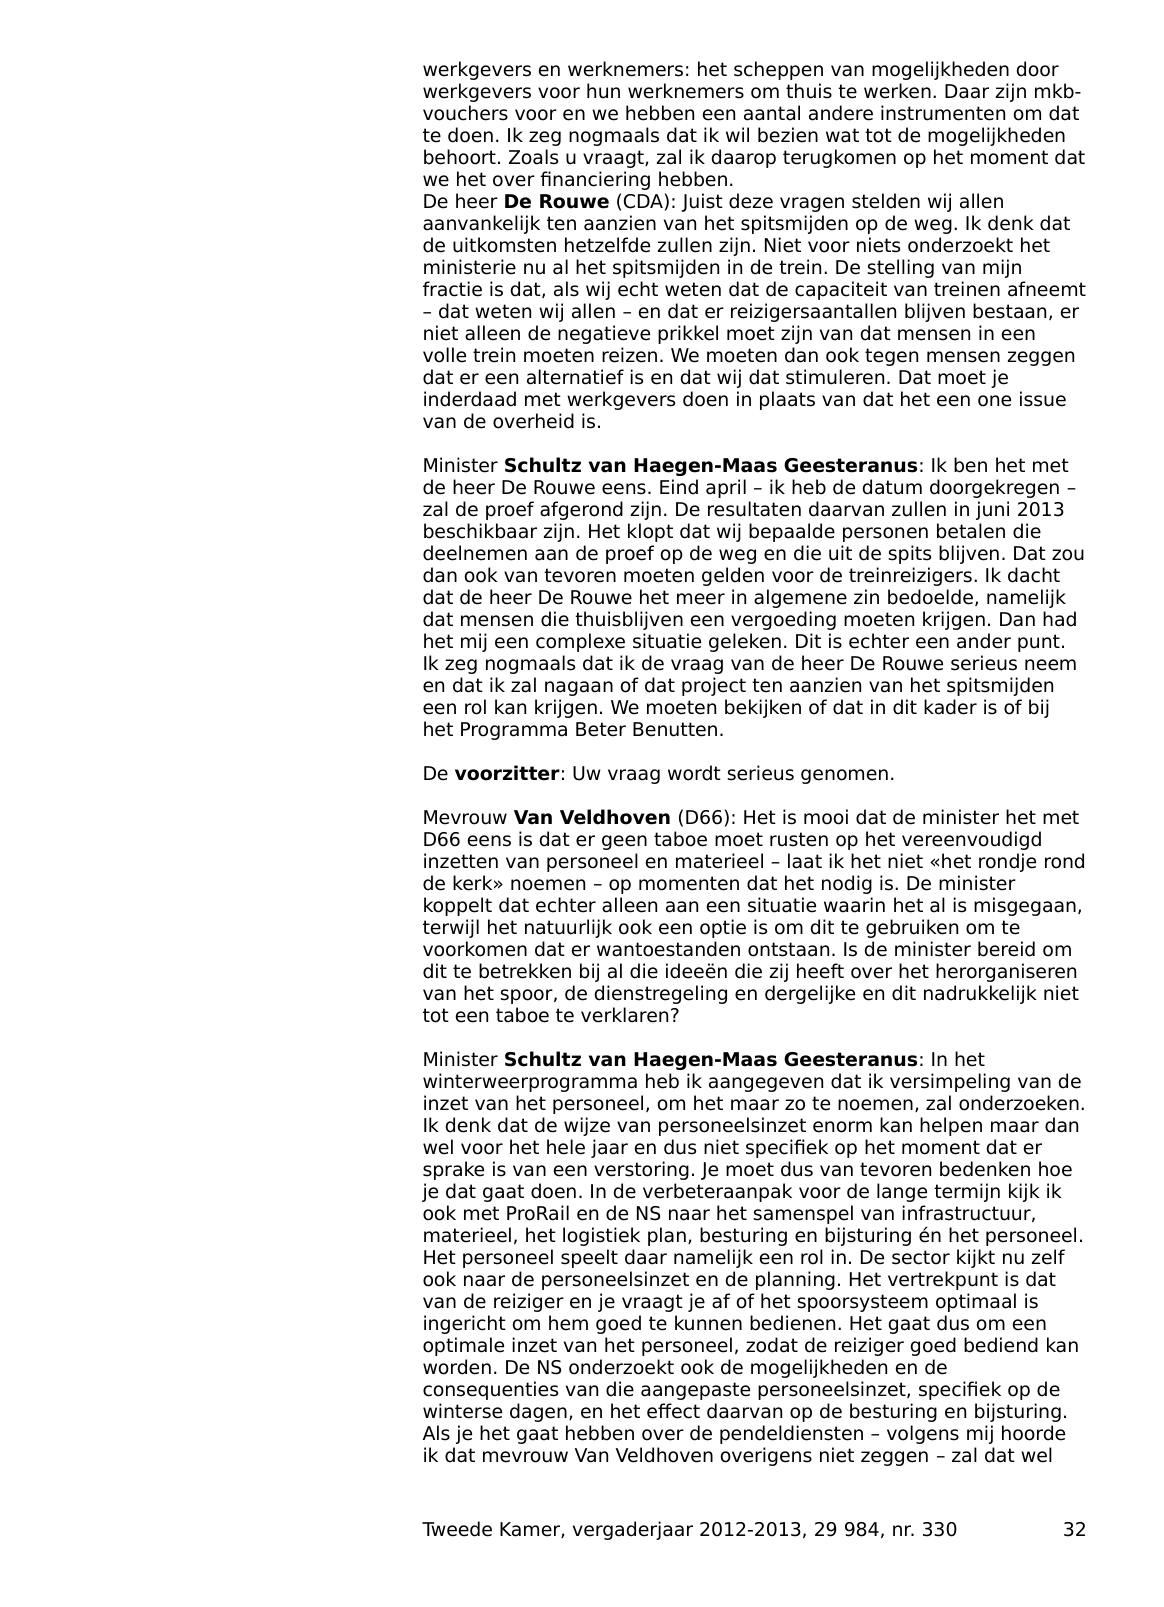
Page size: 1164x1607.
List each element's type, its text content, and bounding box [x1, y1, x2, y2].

text Mevrouw Van Veldhoven (D66): Het is mooi dat de minister het met D66 eens is dat er geen taboe moet rusten op het vereenvoudigd inzetten van personeel en materieel – laat ik het niet «het rondje rond de kerk» noemen – op momenten dat het nodig is. De minister koppelt dat echter alleen aan een situatie waarin het al is misgegaan, terwijl het natuurlijk ook een optie is om dit te gebruiken om te voorkomen dat er wantoestanden ontstaan. Is de minister bereid om dit te betrekken bij al die ideeën die zij heeft over het herorganiseren van het spoor, de dienstregeling en dergelijke en dit nadrukkelijk niet tot een taboe te verklaren? [422, 807, 1087, 1027]
text De heer De Rouwe (CDA): Juist deze vragen stelden wij allen aanvankelijk ten aanzien van het spitsmijden op de weg. Ik denk dat de uitkomsten hetzelfde zullen zijn. Niet voor niets onderzoekt het ministerie nu al het spitsmijden in de trein. De stelling van mijn fractie is dat, als wij echt weten dat de capaciteit van treinen afneemt – dat weten wij allen – en dat er reizigersaantallen blijven bestaan, er niet alleen de negatieve prikkel moet zijn van dat mensen in een volle trein moeten reizen. We moeten dan ook tegen mensen zeggen dat er een alternatief is en dat wij dat stimuleren. Dat moet je inderdaad met werkgevers doen in plaats van dat het een one issue van de overheid is. [422, 191, 1087, 433]
text De voorzitter: Uw vraag wordt serieus genomen. [422, 763, 1087, 785]
text Minister Schultz van Haegen-Maas Geesteranus: Ik ben het met de heer De Rouwe eens. Eind april – ik heb de datum doorgekregen – zal de proef afgerond zijn. De resultaten daarvan zullen in juni 2013 beschikbaar zijn. Het klopt dat wij bepaalde personen betalen die deelnemen aan de proef op de weg en die uit de spits blijven. Dat zou dan ook van tevoren moeten gelden voor de treinreizigers. Ik dacht dat de heer De Rouwe het meer in algemene zin bedoelde, namelijk dat mensen die thuisblijven een vergoeding moeten krijgen. Dan had het mij een complexe situatie geleken. Dit is echter een ander punt. Ik zeg nogmaals dat ik de vraag van de heer De Rouwe serieus neem en dat ik zal nagaan of dat project ten aanzien van het spitsmijden een rol kan krijgen. We moeten bekijken of dat in dit kader is of bij het Programma Beter Benutten. [422, 455, 1087, 741]
text werkgevers en werknemers: het scheppen van mogelijkheden door werkgevers voor hun werknemers om thuis te werken. Daar zijn mkb-vouchers voor en we hebben een aantal andere instrumenten om dat te doen. Ik zeg nogmaals dat ik wil bezien wat tot de mogelijkheden behoort. Zoals u vraagt, zal ik daarop terugkomen op het moment dat we het over financiering hebben. [422, 59, 1087, 191]
text Minister Schultz van Haegen-Maas Geesteranus: In het winterweerprogramma heb ik aangegeven dat ik versimpeling van de inzet van het personeel, om het maar zo te noemen, zal onderzoeken. Ik denk dat de wijze van personeelsinzet enorm kan helpen maar dan wel voor het hele jaar en dus niet specifiek op het moment dat er sprake is van een verstoring. Je moet dus van tevoren bedenken hoe je dat gaat doen. In de verbeteraanpak voor de lange termijn kijk ik ook met ProRail en de NS naar het samenspel van infrastructuur, materieel, het logistiek plan, besturing en bijsturing én het personeel. Het personeel speelt daar namelijk een rol in. De sector kijkt nu zelf ook naar de personeelsinzet en de planning. Het vertrekpunt is dat van de reiziger en je vraagt je af of het spoorsysteem optimaal is ingericht om hem goed te kunnen bedienen. Het gaat dus om een optimale inzet van het personeel, zodat de reiziger goed bediend kan worden. De NS onderzoekt ook de mogelijkheden en de consequenties van die aangepaste personeelsinzet, specifiek op de winterse dagen, en het effect daarvan op de besturing en bijsturing. Als je het gaat hebben over de pendeldiensten – volgens mij hoorde ik dat mevrouw Van Veldhoven overigens niet zeggen – zal dat wel [422, 1049, 1087, 1467]
